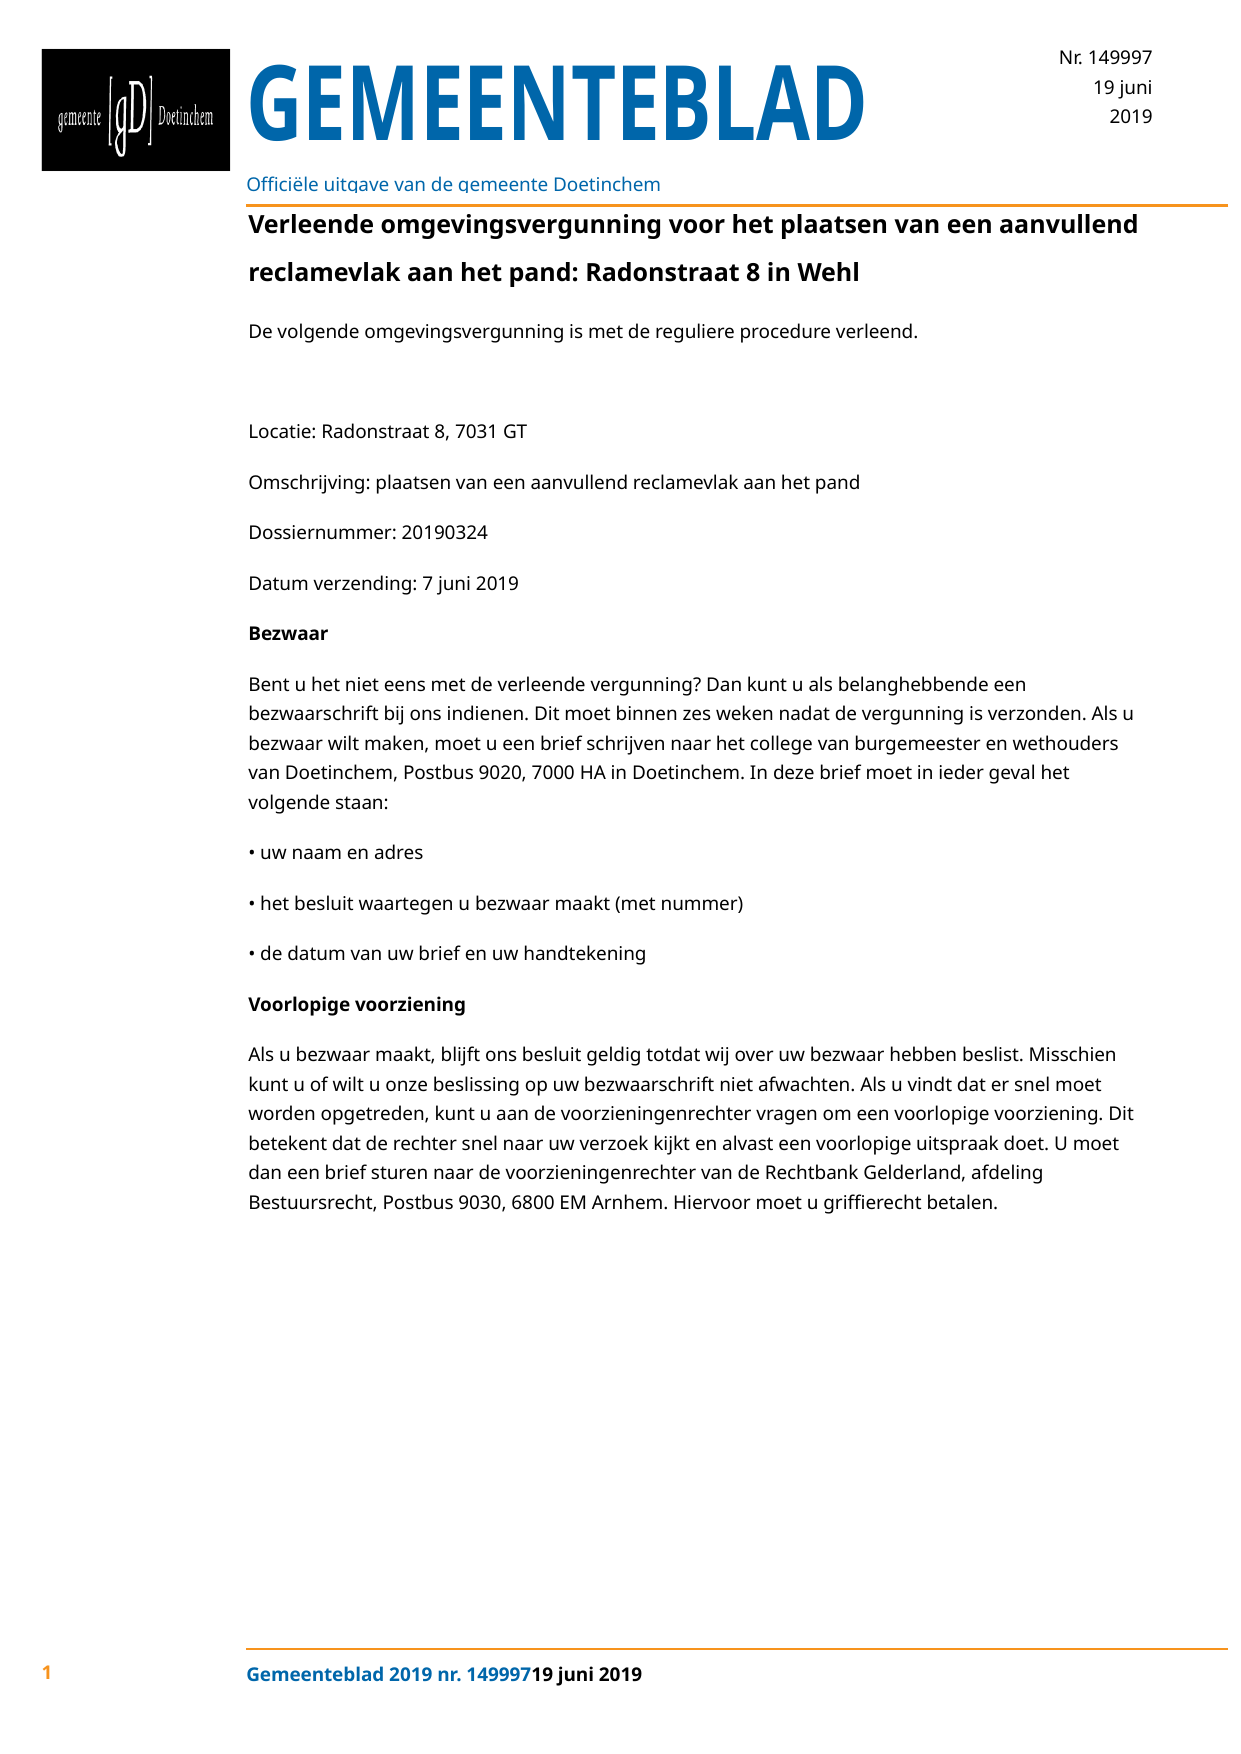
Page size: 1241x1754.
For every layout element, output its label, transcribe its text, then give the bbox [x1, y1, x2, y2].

text Voorlopige voorziening [248, 991, 1152, 1017]
text Verleende omgevingsvergunning voor het plaatsen van een aanvullend reclamevlak aan het pand: Radonstraat 8 in Wehl [248, 207, 1152, 288]
text • het besluit waartegen u bezwaar maakt (met nummer) [248, 890, 1152, 916]
text Omschrijving: plaatsen van een aanvullend reclamevlak aan het pand [248, 469, 1152, 495]
text Dossiernummer: 20190324 [248, 519, 1152, 545]
picture [41, 47, 231, 172]
text Als u bezwaar maakt, blijft ons besluit geldig totdat wij over uw bezwaar hebben beslist. Misschien kunt u of wilt u onze beslissing op uw bezwaarschrift niet afwachten. Als u vindt dat er snel moet worden opgetreden, kunt u aan de voorzieningenrechter vragen om een voorlopige voorziening. Dit betekent dat de rechter snel naar uw verzoek kijkt en alvast een voorlopige uitspraak doet. U moet dan een brief sturen naar de voorzieningenrechter van de Rechtbank Gelderland, afdeling Bestuursrecht, Postbus 9030, 6800 EM Arnhem. Hiervoor moet u griffierecht betalen. [248, 1041, 1152, 1215]
text Bezwaar [248, 620, 1152, 646]
text • de datum van uw brief en uw handtekening [248, 940, 1152, 966]
text Datum verzending: 7 juni 2019 [248, 570, 1152, 596]
text De volgende omgevingsvergunning is met de reguliere procedure verleend. [248, 318, 1152, 344]
text • uw naam en adres [248, 839, 1152, 865]
text Locatie: Radonstraat 8, 7031 GT [248, 419, 1152, 444]
text Bent u het niet eens met de verleende vergunning? Dan kunt u als belanghebbende een bezwaarschrift bij ons indienen. Dit moet binnen zes weken nadat de vergunning is verzonden. Als u bezwaar wilt maken, moet u een brief schrijven naar het college van burgemeester en wethouders van Doetinchem, Postbus 9020, 7000 HA in Doetinchem. In deze brief moet in ieder geval het volgende staan: [248, 671, 1152, 815]
